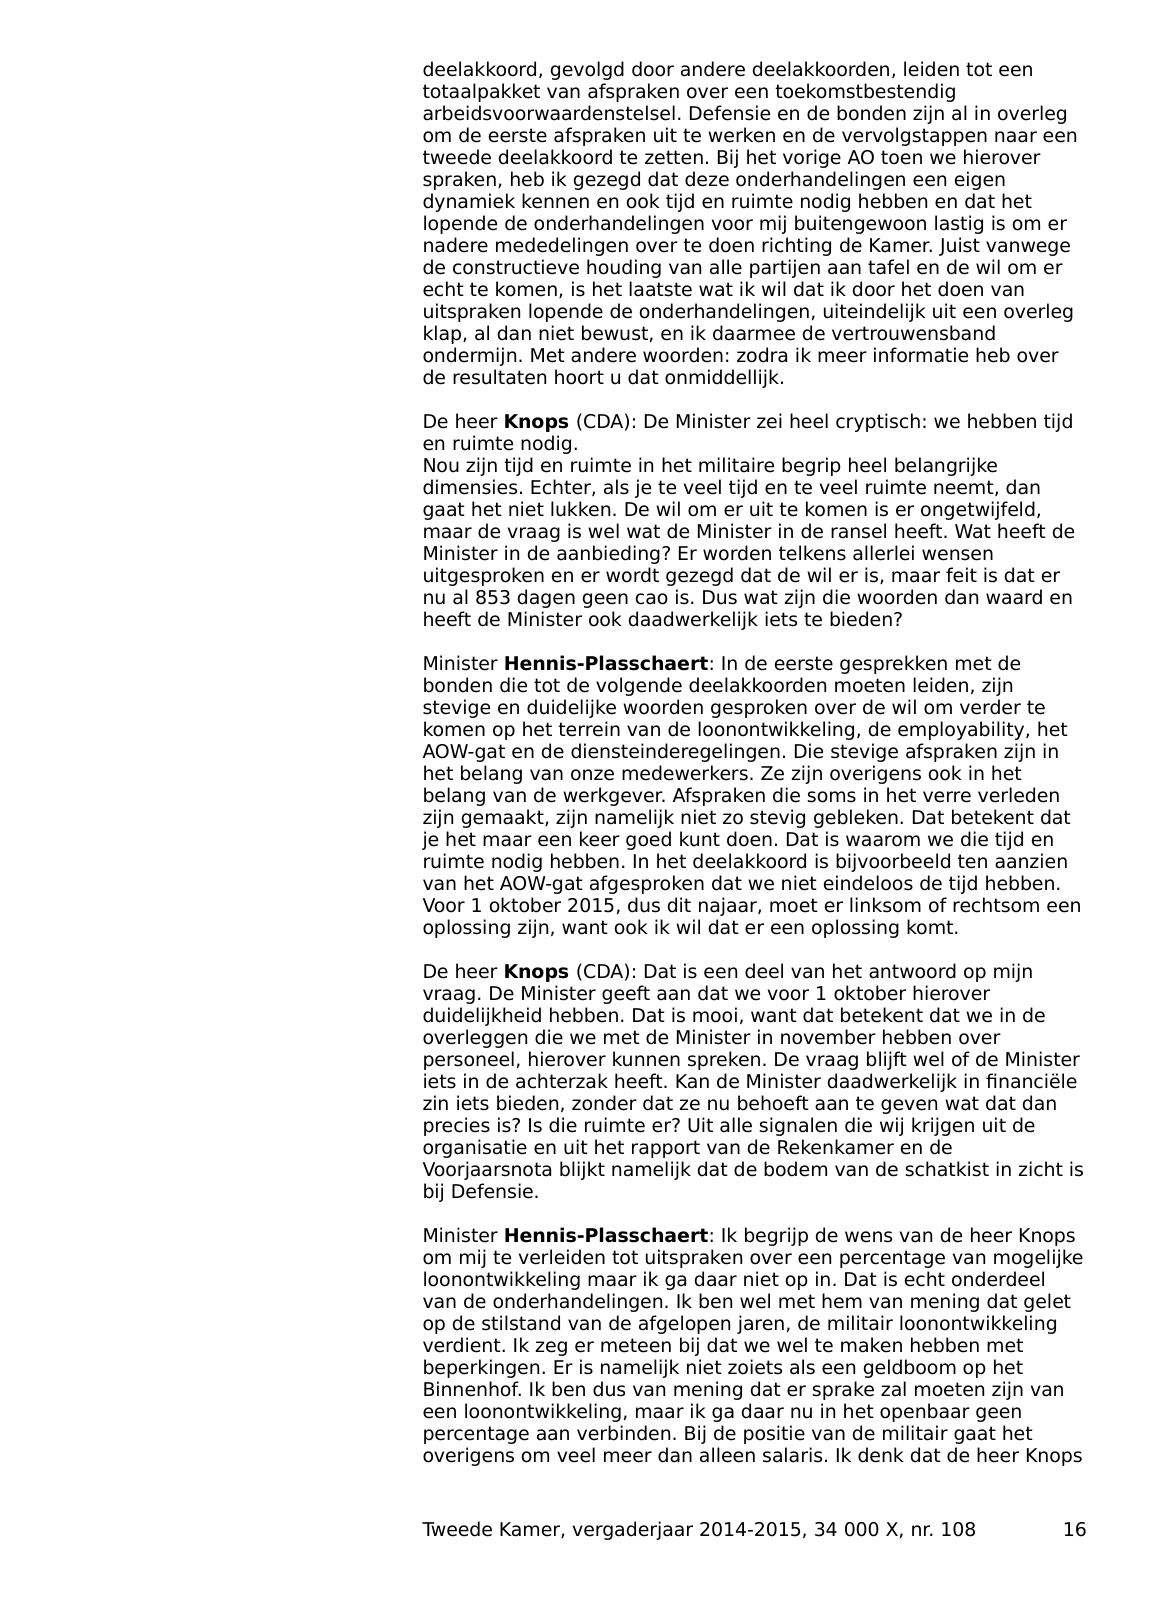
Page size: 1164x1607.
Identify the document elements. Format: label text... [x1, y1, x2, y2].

text deelakkoord, gevolgd door andere deelakkoorden, leiden tot een totaalpakket van afspraken over een toekomstbestendig arbeidsvoorwaardenstelsel. Defensie en de bonden zijn al in overleg om de eerste afspraken uit te werken en de vervolgstappen naar een tweede deelakkoord te zetten. Bij het vorige AO toen we hierover spraken, heb ik gezegd dat deze onderhandelingen een eigen dynamiek kennen en ook tijd en ruimte nodig hebben en dat het lopende de onderhandelingen voor mij buitengewoon lastig is om er nadere mededelingen over te doen richting de Kamer. Juist vanwege de constructieve houding van alle partijen aan tafel en de wil om er echt te komen, is het laatste wat ik wil dat ik door het doen van uitspraken lopende de onderhandelingen, uiteindelijk uit een overleg klap, al dan niet bewust, en ik daarmee de vertrouwensband ondermijn. Met andere woorden: zodra ik meer informatie heb over de resultaten hoort u dat onmiddellijk. [422, 59, 1087, 389]
text De heer Knops (CDA): De Minister zei heel cryptisch: we hebben tijd en ruimte nodig. [422, 411, 1087, 455]
text Minister Hennis-Plasschaert: Ik begrijp de wens van de heer Knops om mij te verleiden tot uitspraken over een percentage van mogelijke loonontwikkeling maar ik ga daar niet op in. Dat is echt onderdeel van de onderhandelingen. Ik ben wel met hem van mening dat gelet op de stilstand van de afgelopen jaren, de militair loonontwikkeling verdient. Ik zeg er meteen bij dat we wel te maken hebben met beperkingen. Er is namelijk niet zoiets als een geldboom op het Binnenhof. Ik ben dus van mening dat er sprake zal moeten zijn van een loonontwikkeling, maar ik ga daar nu in het openbaar geen percentage aan verbinden. Bij de positie van de militair gaat het overigens om veel meer dan alleen salaris. Ik denk dat de heer Knops [422, 1225, 1087, 1467]
text Nou zijn tijd en ruimte in het militaire begrip heel belangrijke dimensies. Echter, als je te veel tijd en te veel ruimte neemt, dan gaat het niet lukken. De wil om er uit te komen is er ongetwijfeld, maar de vraag is wel wat de Minister in de ransel heeft. Wat heeft de Minister in de aanbieding? Er worden telkens allerlei wensen uitgesproken en er wordt gezegd dat de wil er is, maar feit is dat er nu al 853 dagen geen cao is. Dus wat zijn die woorden dan waard en heeft de Minister ook daadwerkelijk iets te bieden? [422, 455, 1087, 631]
text Minister Hennis-Plasschaert: In de eerste gesprekken met de bonden die tot de volgende deelakkoorden moeten leiden, zijn stevige en duidelijke woorden gesproken over de wil om verder te komen op het terrein van de loonontwikkeling, de employability, het AOW-gat en de diensteinderegelingen. Die stevige afspraken zijn in het belang van onze medewerkers. Ze zijn overigens ook in het belang van de werkgever. Afspraken die soms in het verre verleden zijn gemaakt, zijn namelijk niet zo stevig gebleken. Dat betekent dat je het maar een keer goed kunt doen. Dat is waarom we die tijd en ruimte nodig hebben. In het deelakkoord is bijvoorbeeld ten aanzien van het AOW-gat afgesproken dat we niet eindeloos de tijd hebben. Voor 1 oktober 2015, dus dit najaar, moet er linksom of rechtsom een oplossing zijn, want ook ik wil dat er een oplossing komt. [422, 653, 1087, 939]
text De heer Knops (CDA): Dat is een deel van het antwoord op mijn vraag. De Minister geeft aan dat we voor 1 oktober hierover duidelijkheid hebben. Dat is mooi, want dat betekent dat we in de overleggen die we met de Minister in november hebben over personeel, hierover kunnen spreken. De vraag blijft wel of de Minister iets in de achterzak heeft. Kan de Minister daadwerkelijk in financiële zin iets bieden, zonder dat ze nu behoeft aan te geven wat dat dan precies is? Is die ruimte er? Uit alle signalen die wij krijgen uit de organisatie en uit het rapport van de Rekenkamer en de Voorjaarsnota blijkt namelijk dat de bodem van de schatkist in zicht is bij Defensie. [422, 961, 1087, 1203]
